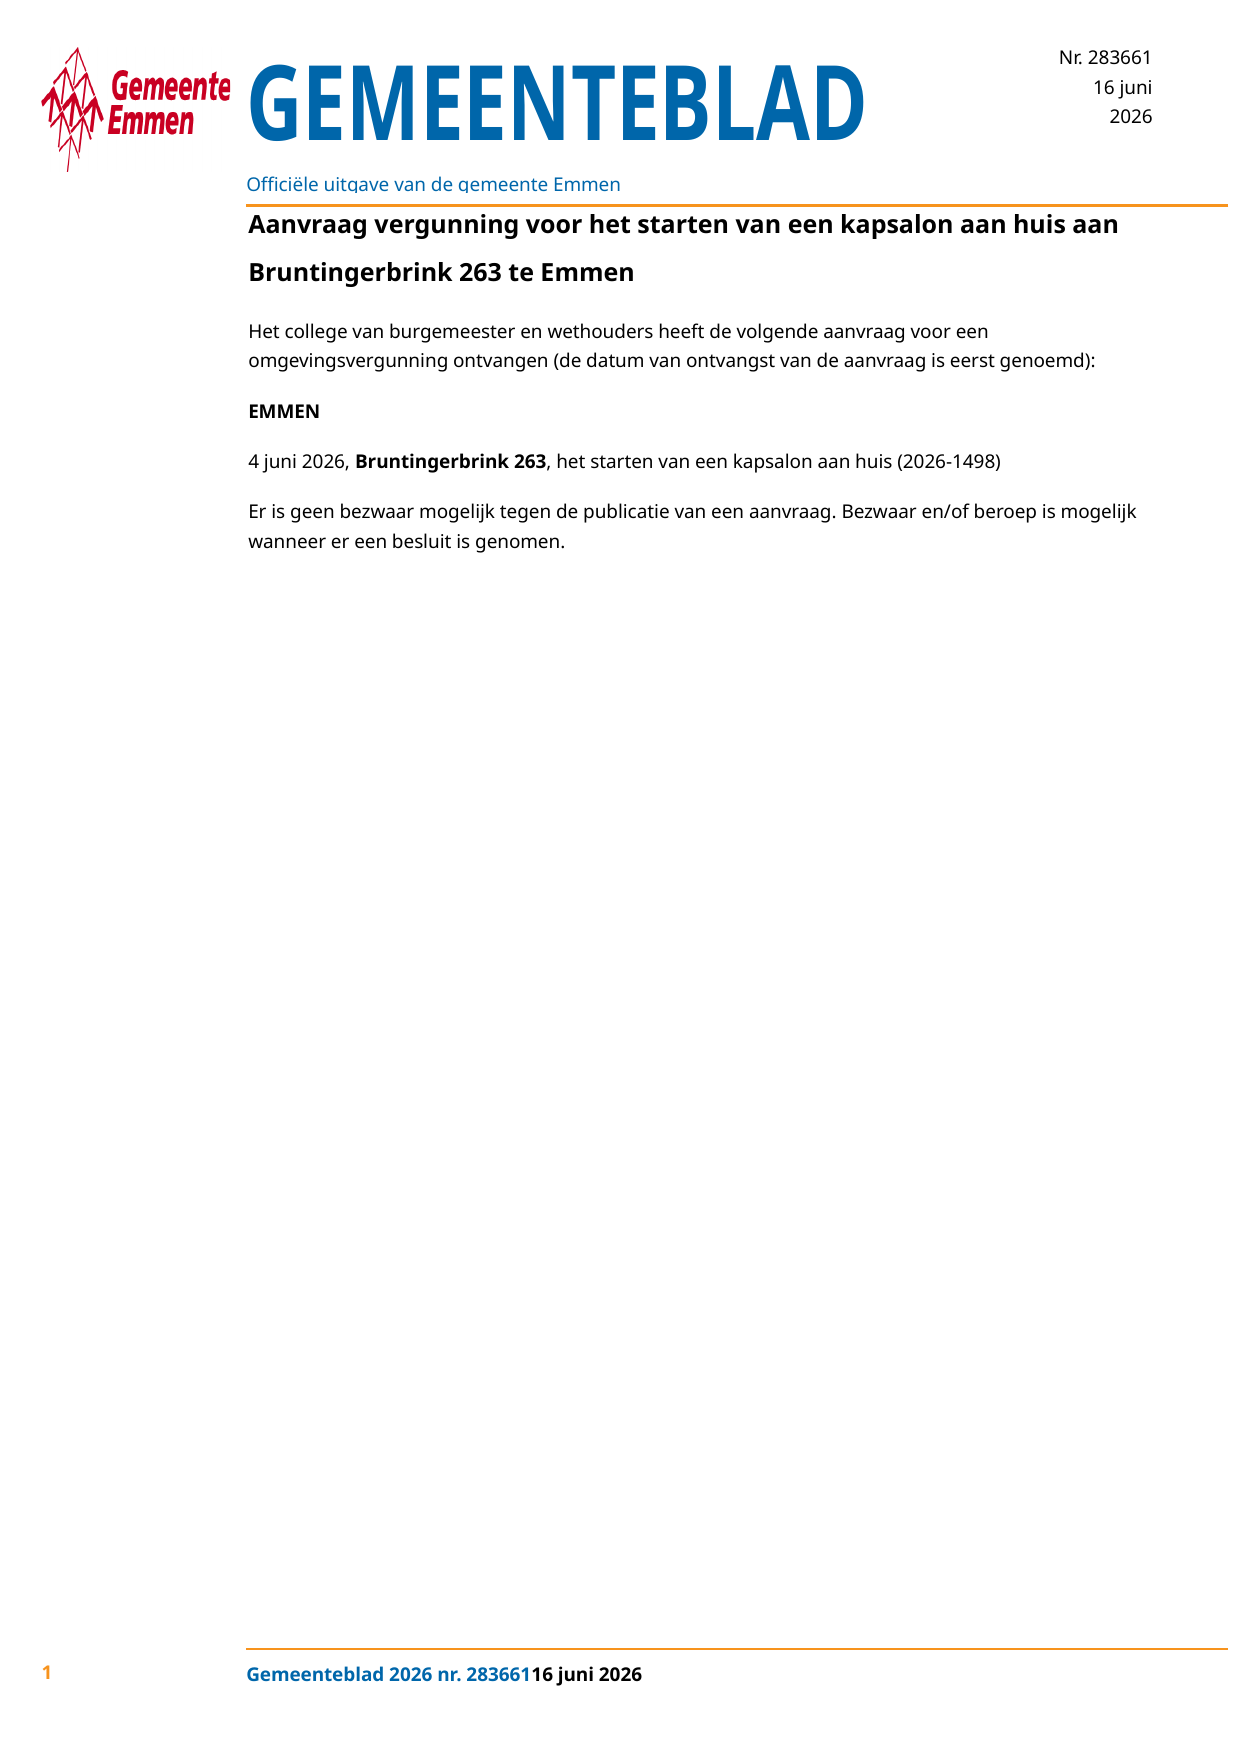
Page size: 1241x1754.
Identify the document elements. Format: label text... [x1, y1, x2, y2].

text Het college van burgemeester en wethouders heeft de volgende aanvraag voor een omgevingsvergunning ontvangen (de datum van ontvangst van de aanvraag is eerst genoemd): [248, 318, 1152, 373]
text Er is geen bezwaar mogelijk tegen de publicatie van een aanvraag. Bezwaar en/of beroep is mogelijk wanneer er een besluit is genomen. [248, 499, 1152, 554]
text Aanvraag vergunning voor het starten van een kapsalon aan huis aan Bruntingerbrink 263 te Emmen [248, 207, 1152, 288]
picture [41, 47, 231, 172]
text EMMEN [248, 398, 1152, 424]
text 4 juni 2026, Bruntingerbrink 263, het starten van een kapsalon aan huis (2026-1498) [248, 448, 1152, 474]
